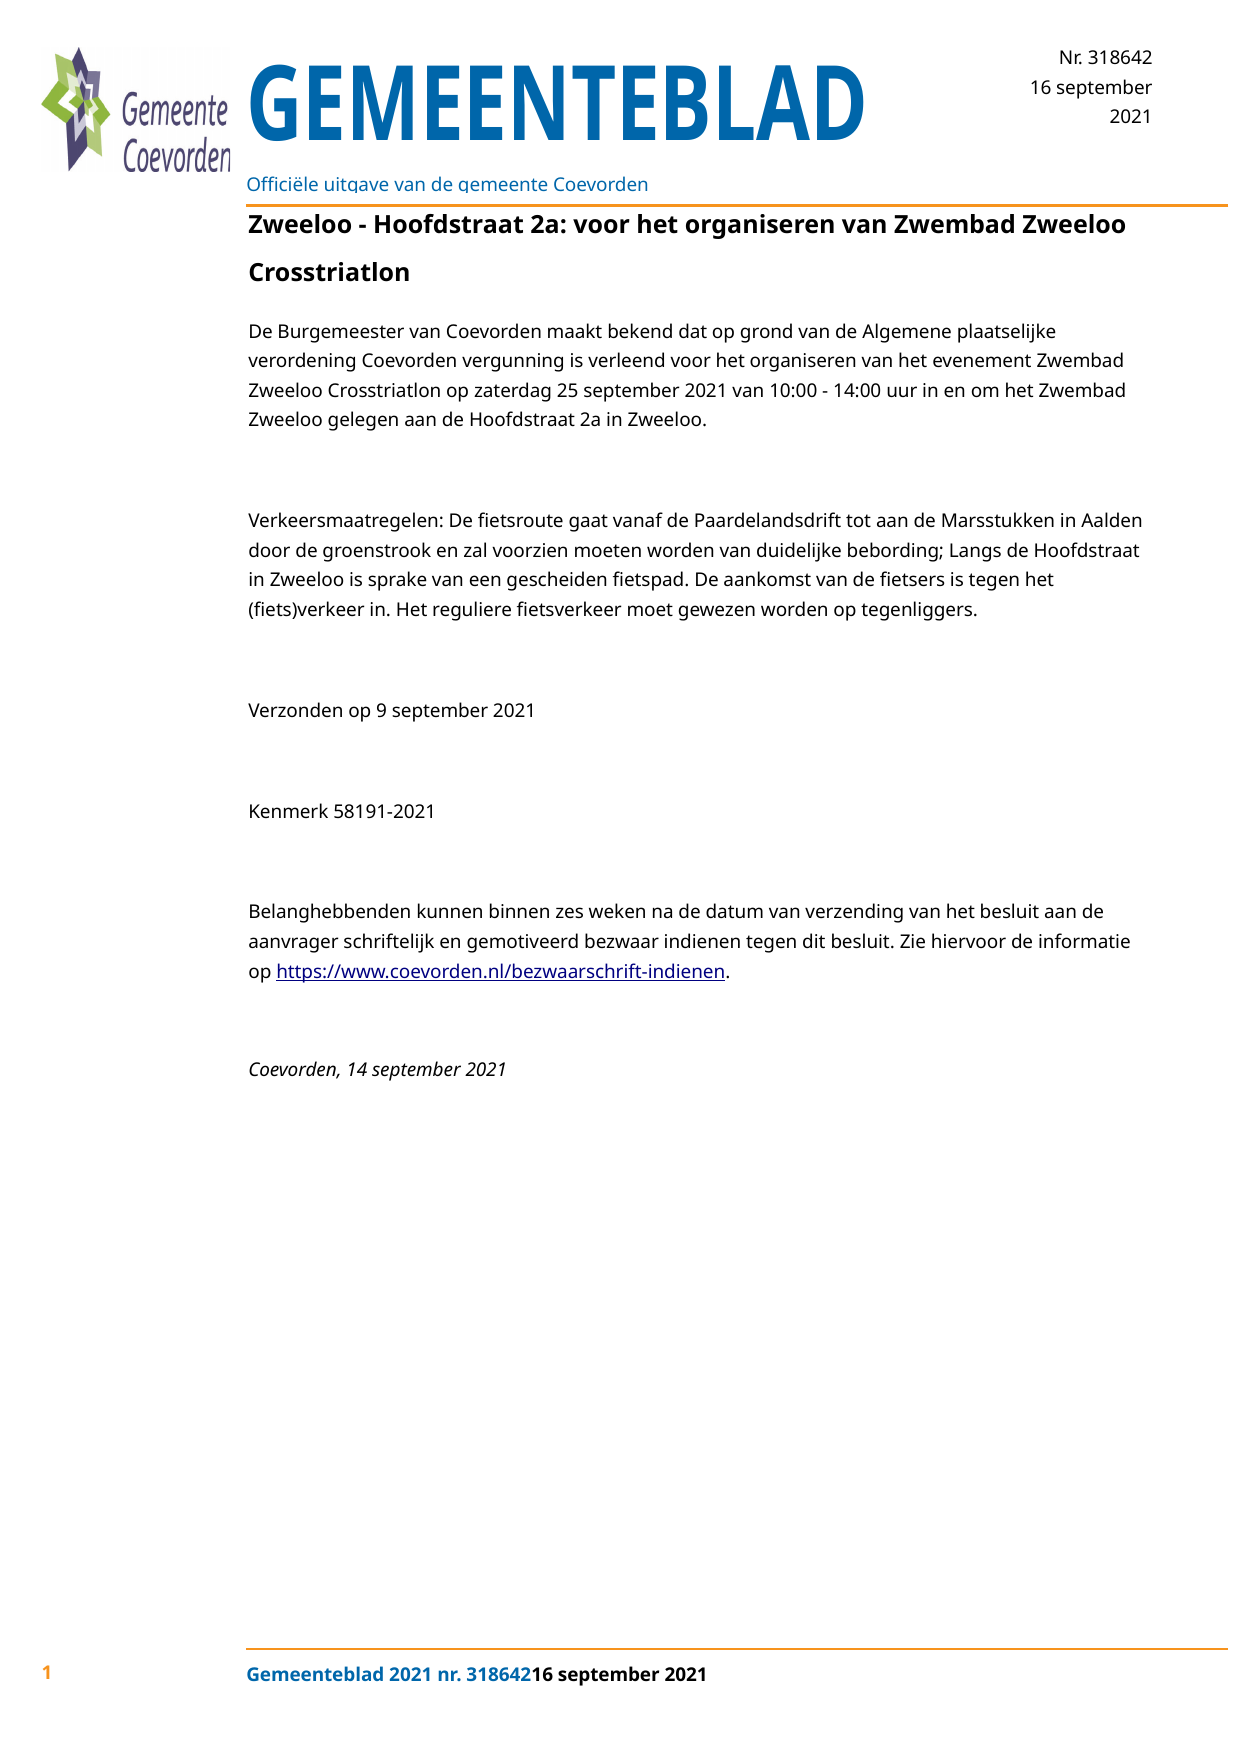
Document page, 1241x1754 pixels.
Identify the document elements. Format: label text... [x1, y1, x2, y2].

text Zweeloo - Hoofdstraat 2a: voor het organiseren van Zwembad Zweeloo Crosstriatlon [248, 207, 1152, 288]
text Verzonden op 9 september 2021 [248, 697, 1152, 723]
text De Burgemeester van Coevorden maakt bekend dat op grond van de Algemene plaatselijke verordening Coevorden vergunning is verleend voor het organiseren van het evenement Zwembad Zweeloo Crosstriatlon op zaterdag 25 september 2021 van 10:00 - 14:00 uur in en om het Zwembad Zweeloo gelegen aan de Hoofdstraat 2a in Zweeloo. [248, 318, 1152, 432]
text Verkeersmaatregelen: De fietsroute gaat vanaf de Paardelandsdrift tot aan de Marsstukken in Aalden door de groenstrook en zal voorzien moeten worden van duidelijke bebording; Langs de Hoofdstraat in Zweeloo is sprake van een gescheiden fietspad. De aankomst van de fietsers is tegen het (fiets)verkeer in. Het reguliere fietsverkeer moet gewezen worden op tegenliggers. [248, 507, 1152, 622]
text Belanghebbenden kunnen binnen zes weken na de datum van verzending van het besluit aan de aanvrager schriftelijk en gemotiveerd bezwaar indienen tegen dit besluit. Zie hiervoor de informatie op https://www.coevorden.nl/bezwaarschrift-indienen. [248, 899, 1152, 984]
text Kenmerk 58191-2021 [248, 798, 1152, 824]
text Coevorden, 14 september 2021 [248, 1056, 1152, 1082]
picture [41, 47, 231, 172]
